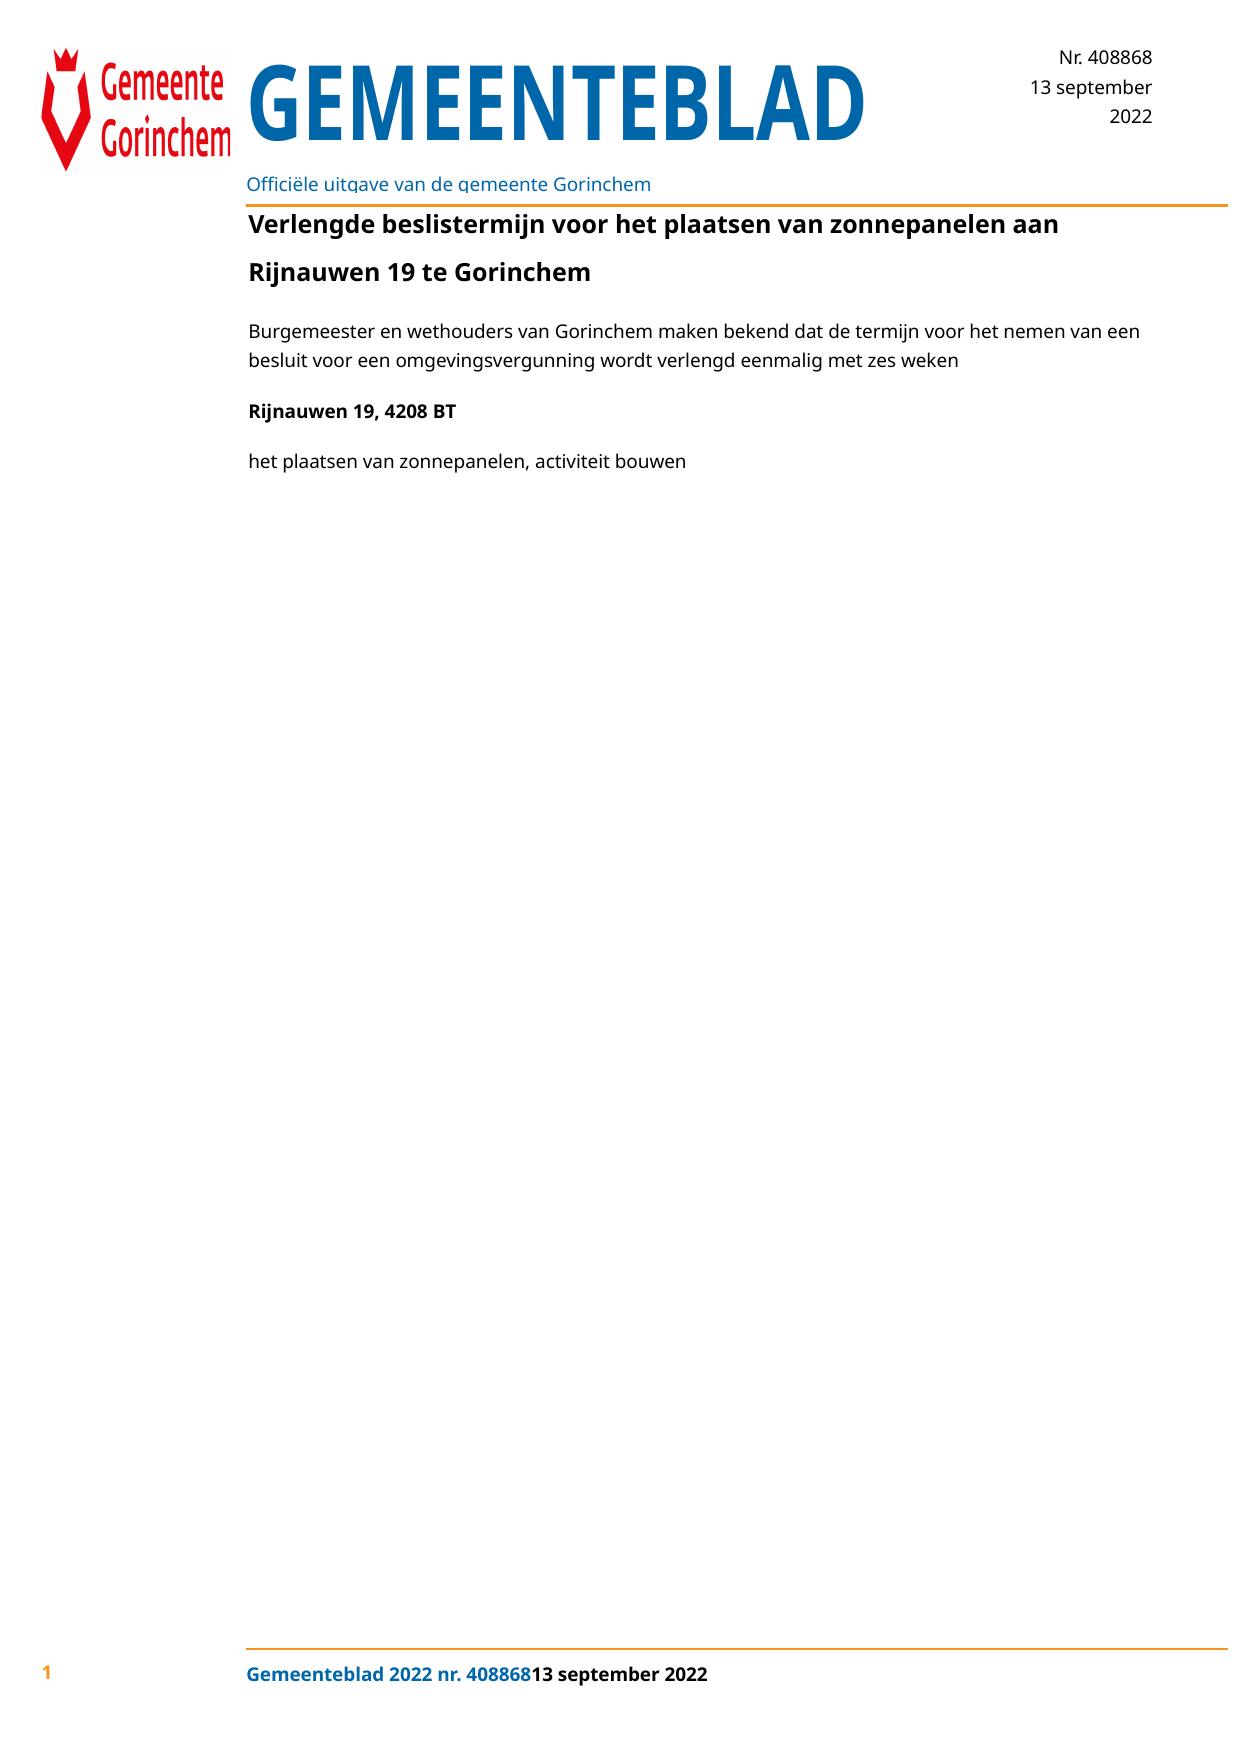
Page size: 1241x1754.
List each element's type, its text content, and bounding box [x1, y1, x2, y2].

text Verlengde beslistermijn voor het plaatsen van zonnepanelen aan Rijnauwen 19 te Gorinchem [248, 207, 1152, 288]
text Rijnauwen 19, 4208 BT [248, 398, 1152, 424]
picture [41, 47, 231, 172]
text Burgemeester en wethouders van Gorinchem maken bekend dat de termijn voor het nemen van een besluit voor een omgevingsvergunning wordt verlengd eenmalig met zes weken [248, 318, 1152, 373]
text het plaatsen van zonnepanelen, activiteit bouwen [248, 448, 1152, 474]
